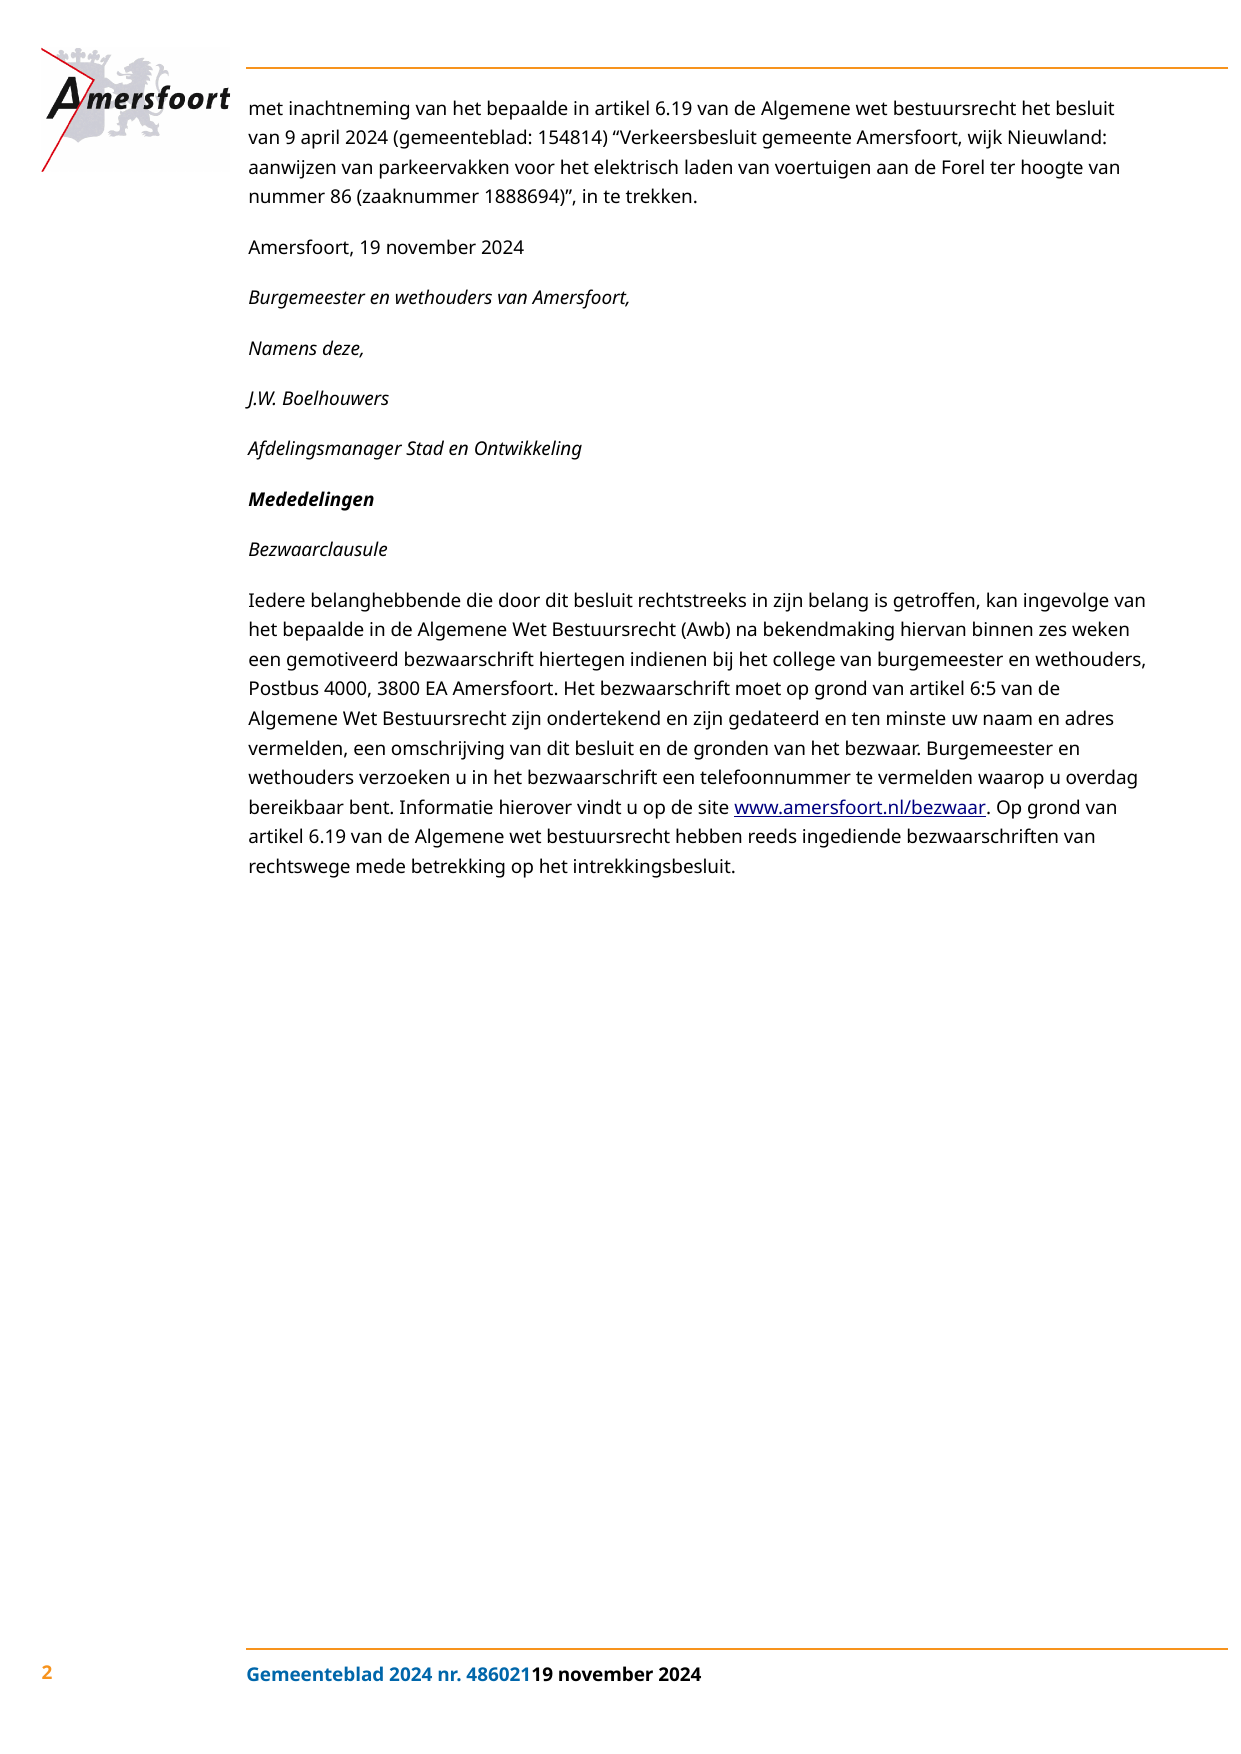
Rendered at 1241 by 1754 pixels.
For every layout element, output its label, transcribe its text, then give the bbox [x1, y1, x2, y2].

picture [41, 47, 231, 172]
text J.W. Boelhouwers [248, 385, 1152, 411]
text Burgemeester en wethouders van Amersfoort, [248, 284, 1152, 310]
text Amersfoort, 19 november 2024 [248, 234, 1152, 260]
text Bezwaarclausule [248, 536, 1152, 562]
text Iedere belanghebbende die door dit besluit rechtstreeks in zijn belang is getroffen, kan ingevolge van het bepaalde in de Algemene Wet Bestuursrecht (Awb) na bekendmaking hiervan binnen zes weken een gemotiveerd bezwaarschrift hiertegen indienen bij het college van burgemeester en wethouders, Postbus 4000, 3800 EA Amersfoort. Het bezwaarschrift moet op grond van artikel 6:5 van de Algemene Wet Bestuursrecht zijn ondertekend en zijn gedateerd en ten minste uw naam en adres vermelden, een omschrijving van dit besluit en de gronden van het bezwaar. Burgemeester en wethouders verzoeken u in het bezwaarschrift een telefoonnummer te vermelden waarop u overdag bereikbaar bent. Informatie hierover vindt u op de site www.amersfoort.nl/bezwaar. Op grond van artikel 6.19 van de Algemene wet bestuursrecht hebben reeds ingediende bezwaarschriften van rechtswege mede betrekking op het intrekkingsbesluit. [248, 587, 1152, 879]
text Afdelingsmanager Stad en Ontwikkeling [248, 436, 1152, 461]
text Mededelingen [248, 486, 1152, 512]
text met inachtneming van het bepaalde in artikel 6.19 van de Algemene wet bestuursrecht het besluit van 9 april 2024 (gemeenteblad: 154814) “Verkeersbesluit gemeente Amersfoort, wijk Nieuwland: aanwijzen van parkeervakken voor het elektrisch laden van voertuigen aan de Forel ter hoogte van nummer 86 (zaaknummer 1888694)”, in te trekken. [248, 95, 1152, 209]
text Namens deze, [248, 335, 1152, 361]
